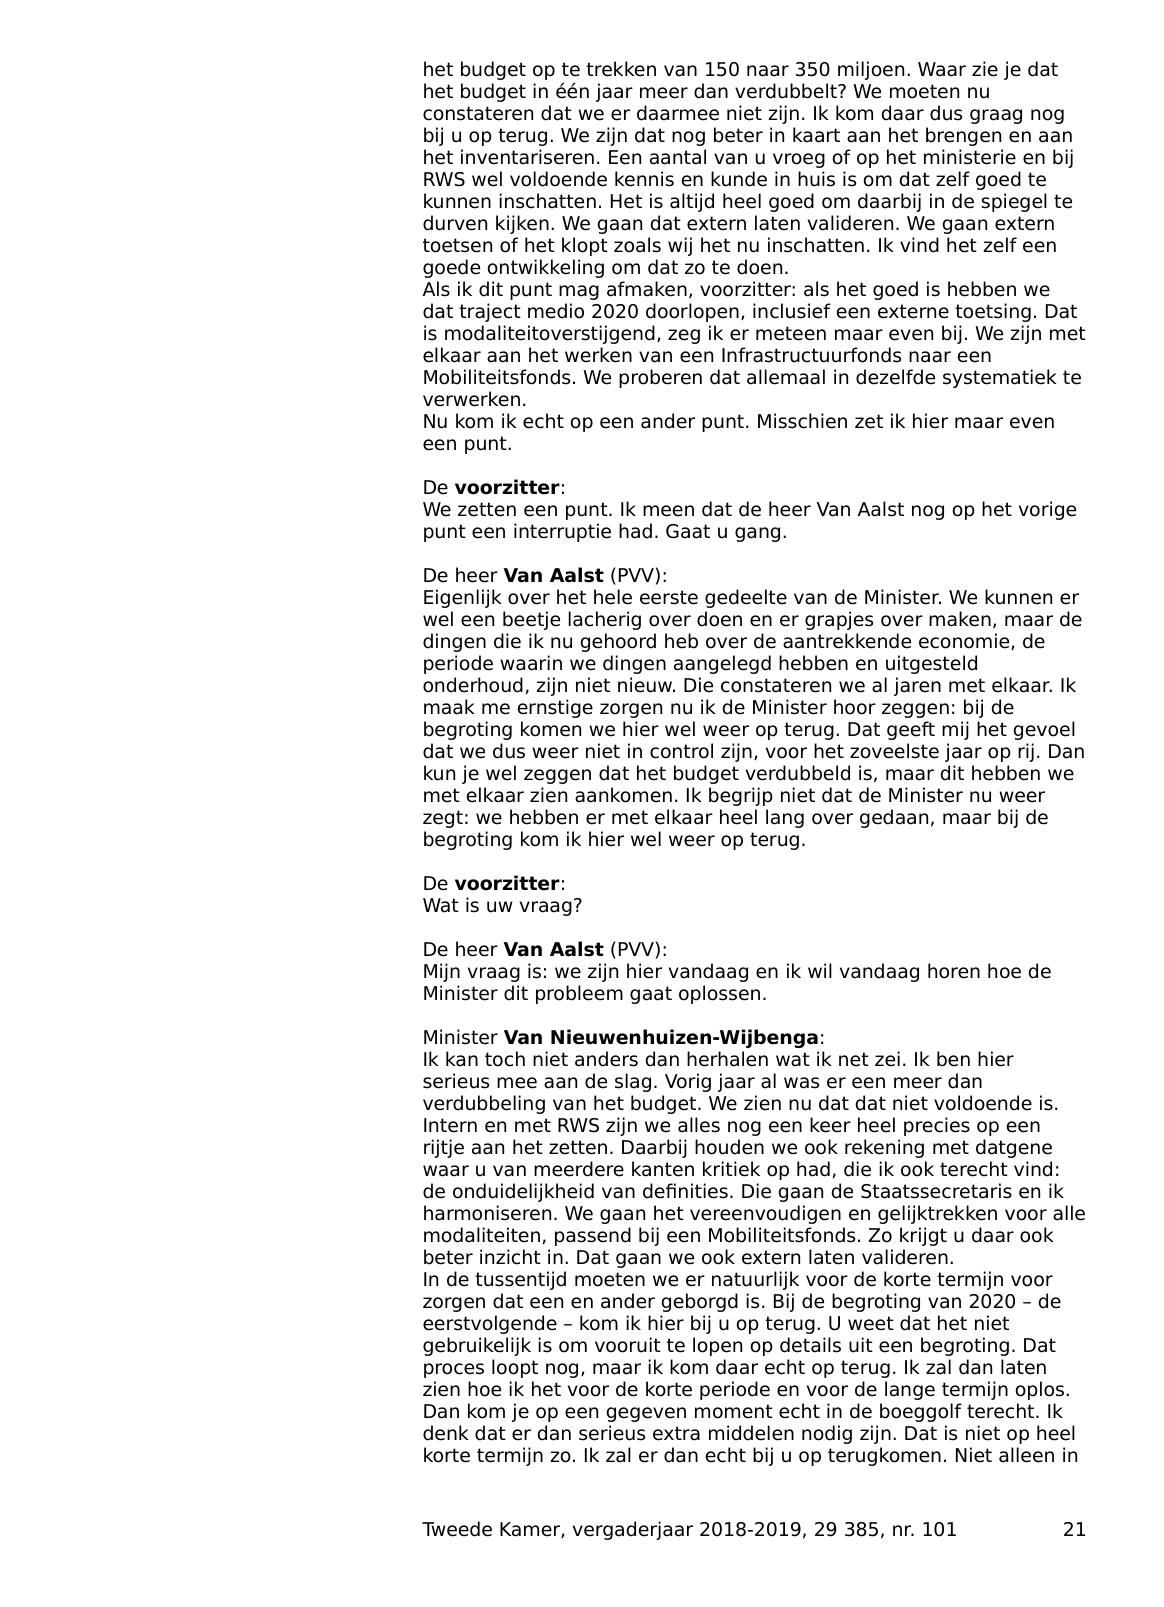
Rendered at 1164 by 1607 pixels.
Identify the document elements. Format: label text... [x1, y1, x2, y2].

text Eigenlijk over het hele eerste gedeelte van de Minister. We kunnen er wel een beetje lacherig over doen en er grapjes over maken, maar de dingen die ik nu gehoord heb over de aantrekkende economie, de periode waarin we dingen aangelegd hebben en uitgesteld onderhoud, zijn niet nieuw. Die constateren we al jaren met elkaar. Ik maak me ernstige zorgen nu ik de Minister hoor zeggen: bij de begroting komen we hier wel weer op terug. Dat geeft mij het gevoel dat we dus weer niet in control zijn, voor het zoveelste jaar op rij. Dan kun je wel zeggen dat het budget verdubbeld is, maar dit hebben we met elkaar zien aankomen. Ik begrijp niet dat de Minister nu weer zegt: we hebben er met elkaar heel lang over gedaan, maar bij de begroting kom ik hier wel weer op terug. [422, 587, 1087, 851]
text In de tussentijd moeten we er natuurlijk voor de korte termijn voor zorgen dat een en ander geborgd is. Bij de begroting van 2020 – de eerstvolgende – kom ik hier bij u op terug. U weet dat het niet gebruikelijk is om vooruit te lopen op details uit een begroting. Dat proces loopt nog, maar ik kom daar echt op terug. Ik zal dan laten zien hoe ik het voor de korte periode en voor de lange termijn oplos. Dan kom je op een gegeven moment echt in de boeggolf terecht. Ik denk dat er dan serieus extra middelen nodig zijn. Dat is niet op heel korte termijn zo. Ik zal er dan echt bij u op terugkomen. Niet alleen in [422, 1269, 1087, 1467]
text Mijn vraag is: we zijn hier vandaag en ik wil vandaag horen hoe de Minister dit probleem gaat oplossen. [422, 961, 1087, 1005]
text De heer Van Aalst (PVV): [422, 565, 1087, 587]
text Ik kan toch niet anders dan herhalen wat ik net zei. Ik ben hier serieus mee aan de slag. Vorig jaar al was er een meer dan verdubbeling van het budget. We zien nu dat dat niet voldoende is. Intern en met RWS zijn we alles nog een keer heel precies op een rijtje aan het zetten. Daarbij houden we ook rekening met datgene waar u van meerdere kanten kritiek op had, die ik ook terecht vind: de onduidelijkheid van definities. Die gaan de Staatssecretaris en ik harmoniseren. We gaan het vereenvoudigen en gelijktrekken voor alle modaliteiten, passend bij een Mobiliteitsfonds. Zo krijgt u daar ook beter inzicht in. Dat gaan we ook extern laten valideren. [422, 1049, 1087, 1269]
text Minister Van Nieuwenhuizen-Wijbenga: [422, 1027, 1087, 1049]
text Als ik dit punt mag afmaken, voorzitter: als het goed is hebben we dat traject medio 2020 doorlopen, inclusief een externe toetsing. Dat is modaliteitoverstijgend, zeg ik er meteen maar even bij. We zijn met elkaar aan het werken van een Infrastructuurfonds naar een Mobiliteitsfonds. We proberen dat allemaal in dezelfde systematiek te verwerken. [422, 279, 1087, 411]
text We zetten een punt. Ik meen dat de heer Van Aalst nog op het vorige punt een interruptie had. Gaat u gang. [422, 499, 1087, 543]
text Wat is uw vraag? [422, 895, 1087, 917]
text De voorzitter: [422, 873, 1087, 895]
text Nu kom ik echt op een ander punt. Misschien zet ik hier maar even een punt. [422, 411, 1087, 455]
text het budget op te trekken van 150 naar 350 miljoen. Waar zie je dat het budget in één jaar meer dan verdubbelt? We moeten nu constateren dat we er daarmee niet zijn. Ik kom daar dus graag nog bij u op terug. We zijn dat nog beter in kaart aan het brengen en aan het inventariseren. Een aantal van u vroeg of op het ministerie en bij RWS wel voldoende kennis en kunde in huis is om dat zelf goed te kunnen inschatten. Het is altijd heel goed om daarbij in de spiegel te durven kijken. We gaan dat extern laten valideren. We gaan extern toetsen of het klopt zoals wij het nu inschatten. Ik vind het zelf een goede ontwikkeling om dat zo te doen. [422, 59, 1087, 279]
text De heer Van Aalst (PVV): [422, 939, 1087, 961]
text De voorzitter: [422, 477, 1087, 499]
